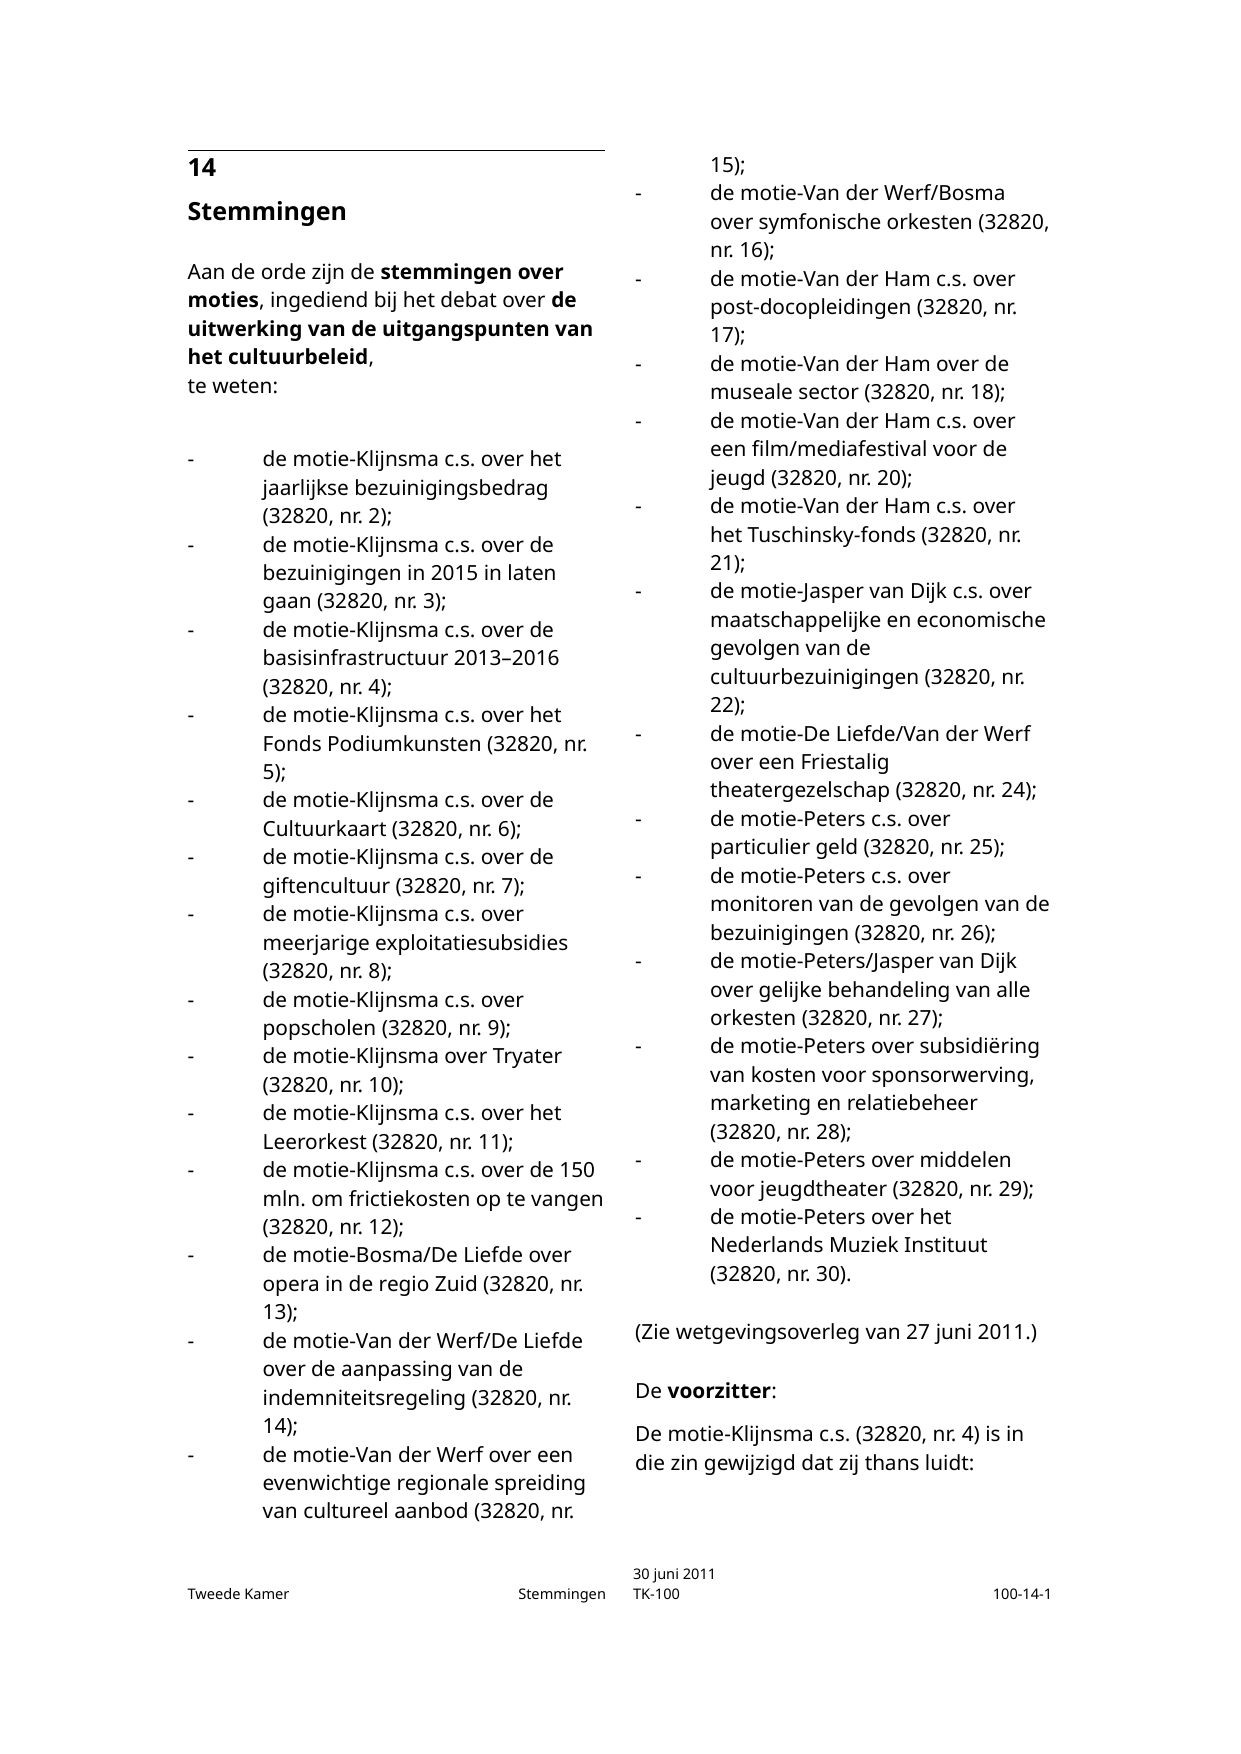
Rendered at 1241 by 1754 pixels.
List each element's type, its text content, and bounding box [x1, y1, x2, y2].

list de motie-Peters/Jasper van Dijk over gelijke behandeling van alle orkesten (32820, nr. 27); [635, 946, 1053, 1032]
list de motie-Van der Ham c.s. over een film/mediafestival voor de jeugd (32820, nr. 20); [635, 406, 1053, 491]
list de motie-Van der Ham c.s. over het Tuschinsky-fonds (32820, nr. 21); [635, 491, 1053, 577]
text (Zie wetgevingsoverleg van 27 juni 2011.) [635, 1317, 1053, 1346]
list de motie-Peters over het Nederlands Muziek Instituut (32820, nr. 30). [635, 1202, 1053, 1287]
list de motie-Van der Werf/Bosma over symfonische orkesten (32820, nr. 16); [635, 178, 1053, 264]
list de motie-Bosma/De Liefde over opera in de regio Zuid (32820, nr. 13); [187, 1241, 605, 1326]
list de motie-Klijnsma c.s. over de 150 mln. om frictiekosten op te vangen (32820, nr. 12); [187, 1155, 605, 1241]
list de motie-De Liefde/Van der Werf over een Friestalig theatergezelschap (32820, nr. 24); [635, 719, 1053, 804]
list de motie-Van der Werf over een evenwichtige regionale spreiding van cultureel aanbod (32820, nr. [187, 1440, 605, 1525]
text 14 [187, 151, 605, 184]
list de motie-Peters c.s. over particulier geld (32820, nr. 25); [635, 804, 1053, 861]
list de motie-Jasper van Dijk c.s. over maatschappelijke en economische gevolgen van de cultuurbezuinigingen (32820, nr. 22); [635, 577, 1053, 719]
list de motie-Klijnsma over Tryater (32820, nr. 10); [187, 1042, 605, 1098]
list de motie-Klijnsma c.s. over de basisinfrastructuur 2013–2016 (32820, nr. 4); [187, 615, 605, 700]
list de motie-Van der Ham c.s. over post-docopleidingen (32820, nr. 17); [635, 264, 1053, 349]
list de motie-Peters over middelen voor jeugdtheater (32820, nr. 29); [635, 1145, 1053, 1202]
list de motie-Klijnsma c.s. over meerjarige exploitatiesubsidies (32820, nr. 8); [187, 899, 605, 985]
list de motie-Peters c.s. over monitoren van de gevolgen van de bezuinigingen (32820, nr. 26); [635, 861, 1053, 946]
text De motie-Klijnsma c.s. (32820, nr. 4) is in die zin gewijzigd dat zij thans luidt: [635, 1419, 1053, 1476]
text te weten: [187, 371, 605, 399]
list de motie-Klijnsma c.s. over de giftencultuur (32820, nr. 7); [187, 842, 605, 899]
list de motie-Klijnsma c.s. over popscholen (32820, nr. 9); [187, 985, 605, 1042]
list 15); [635, 150, 1053, 178]
list de motie-Van der Werf/De Liefde over de aanpassing van de indemniteitsregeling (32820, nr. 14); [187, 1326, 605, 1440]
text Stemmingen [187, 193, 605, 227]
list de motie-Klijnsma c.s. over de bezuinigingen in 2015 in laten gaan (32820, nr. 3); [187, 530, 605, 615]
list de motie-Peters over subsidiëring van kosten voor sponsorwerving, marketing en relatiebeheer (32820, nr. 28); [635, 1032, 1053, 1145]
list de motie-Van der Ham over de museale sector (32820, nr. 18); [635, 349, 1053, 406]
list de motie-Klijnsma c.s. over het Leerorkest (32820, nr. 11); [187, 1098, 605, 1155]
list de motie-Klijnsma c.s. over de Cultuurkaart (32820, nr. 6); [187, 786, 605, 842]
text De voorzitter: [635, 1376, 1053, 1404]
list de motie-Klijnsma c.s. over het Fonds Podiumkunsten (32820, nr. 5); [187, 700, 605, 786]
list de motie-Klijnsma c.s. over het jaarlijkse bezuinigingsbedrag (32820, nr. 2); [187, 444, 605, 530]
text Aan de orde zijn de stemmingen over moties, ingediend bij het debat over de uitwerking van de uitgangspunten van het cultuurbeleid, [187, 257, 605, 371]
